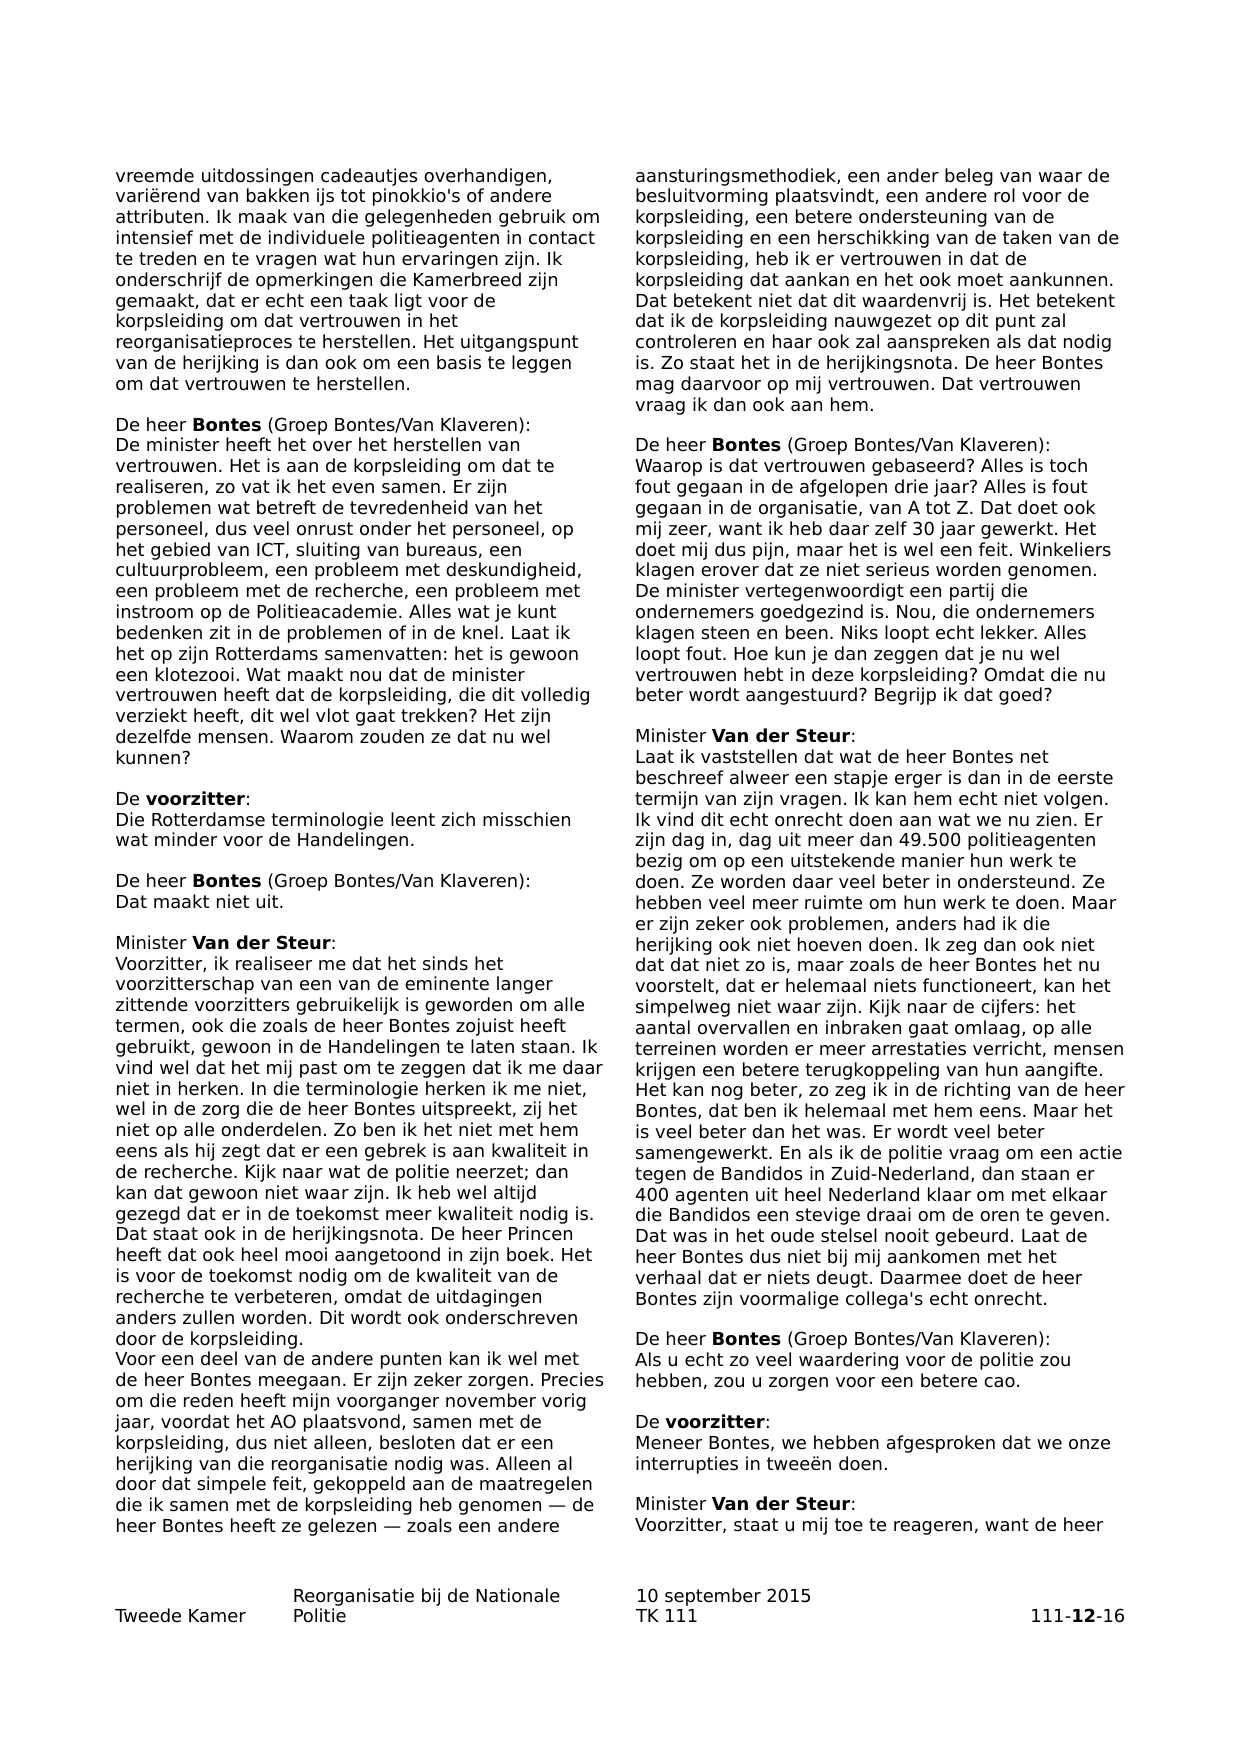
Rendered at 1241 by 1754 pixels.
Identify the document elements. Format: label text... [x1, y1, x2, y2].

text Meneer Bontes, we hebben afgesproken dat we onze interrupties in tweeën doen. [635, 1432, 1125, 1474]
text De heer Bontes (Groep Bontes/Van Klaveren): [635, 435, 1125, 456]
text Voorzitter, staat u mij toe te reageren, want de heer [635, 1515, 1125, 1536]
text Minister Van der Steur: [115, 932, 605, 953]
text Voorzitter, ik realiseer me dat het sinds het voorzitterschap van een van de eminente langer zittende voorzitters gebruikelijk is geworden om alle termen, ook die zoals de heer Bontes zojuist heeft gebruikt, gewoon in de Handelingen te laten staan. Ik vind wel dat het mij past om te zeggen dat ik me daar niet in herken. In die terminologie herken ik me niet, wel in de zorg die de heer Bontes uitspreekt, zij het niet op alle onderdelen. Zo ben ik het niet met hem eens als hij zegt dat er een gebrek is aan kwaliteit in de recherche. Kijk naar wat de politie neerzet; dan kan dat gewoon niet waar zijn. Ik heb wel altijd gezegd dat er in de toekomst meer kwaliteit nodig is. Dat staat ook in de herijkingsnota. De heer Princen heeft dat ook heel mooi aangetoond in zijn boek. Het is voor de toekomst nodig om de kwaliteit van de recherche te verbeteren, omdat de uitdagingen anders zullen worden. Dit wordt ook onderschreven door de korpsleiding. [115, 953, 605, 1349]
text Dat maakt niet uit. [115, 892, 605, 912]
text aansturingsmethodiek, een ander beleg van waar de besluitvorming plaatsvindt, een andere rol voor de korpsleiding, een betere ondersteuning van de korpsleiding en een herschikking van de taken van de korpsleiding, heb ik er vertrouwen in dat de korpsleiding dat aankan en het ook moet aankunnen. Dat betekent niet dat dit waardenvrij is. Het betekent dat ik de korpsleiding nauwgezet op dit punt zal controleren en haar ook zal aanspreken als dat nodig is. Zo staat het in de herijkingsnota. De heer Bontes mag daarvoor op mij vertrouwen. Dat vertrouwen vraag ik dan ook aan hem. [635, 165, 1125, 415]
text Als u echt zo veel waardering voor de politie zou hebben, zou u zorgen voor een betere cao. [635, 1350, 1125, 1392]
text Minister Van der Steur: [635, 1494, 1125, 1515]
text vreemde uitdossingen cadeautjes overhandigen, variërend van bakken ijs tot pinokkio's of andere attributen. Ik maak van die gelegenheden gebruik om intensief met de individuele politieagenten in contact te treden en te vragen wat hun ervaringen zijn. Ik onderschrijf de opmerkingen die Kamerbreed zijn gemaakt, dat er echt een taak ligt voor de korpsleiding om dat vertrouwen in het reorganisatieproces te herstellen. Het uitgangspunt van de herijking is dan ook om een basis te leggen om dat vertrouwen te herstellen. [115, 165, 605, 394]
text De heer Bontes (Groep Bontes/Van Klaveren): [115, 871, 605, 892]
text De heer Bontes (Groep Bontes/Van Klaveren): [115, 414, 605, 435]
text De heer Bontes (Groep Bontes/Van Klaveren): [635, 1329, 1125, 1350]
text Voor een deel van de andere punten kan ik wel met de heer Bontes meegaan. Er zijn zeker zorgen. Precies om die reden heeft mijn voorganger november vorig jaar, voordat het AO plaatsvond, samen met de korpsleiding, dus niet alleen, besloten dat er een herijking van die reorganisatie nodig was. Alleen al door dat simpele feit, gekoppeld aan de maatregelen die ik samen met de korpsleiding heb genomen — de heer Bontes heeft ze gelezen — zoals een andere [115, 1349, 605, 1537]
text Die Rotterdamse terminologie leent zich misschien wat minder voor de Handelingen. [115, 809, 605, 851]
text De minister heeft het over het herstellen van vertrouwen. Het is aan de korpsleiding om dat te realiseren, zo vat ik het even samen. Er zijn problemen wat betreft de tevredenheid van het personeel, dus veel onrust onder het personeel, op het gebied van ICT, sluiting van bureaus, een cultuurprobleem, een probleem met deskundigheid, een probleem met de recherche, een probleem met instroom op de Politieacademie. Alles wat je kunt bedenken zit in de problemen of in de knel. Laat ik het op zijn Rotterdams samenvatten: het is gewoon een klotezooi. Wat maakt nou dat de minister vertrouwen heeft dat de korpsleiding, die dit volledig verziekt heeft, dit wel vlot gaat trekken? Het zijn dezelfde mensen. Waarom zouden ze dat nu wel kunnen? [115, 435, 605, 768]
text Laat ik vaststellen dat wat de heer Bontes net beschreef alweer een stapje erger is dan in de eerste termijn van zijn vragen. Ik kan hem echt niet volgen. Ik vind dit echt onrecht doen aan wat we nu zien. Er zijn dag in, dag uit meer dan 49.500 politieagenten bezig om op een uitstekende manier hun werk te doen. Ze worden daar veel beter in ondersteund. Ze hebben veel meer ruimte om hun werk te doen. Maar er zijn zeker ook problemen, anders had ik die herijking ook niet hoeven doen. Ik zeg dan ook niet dat dat niet zo is, maar zoals de heer Bontes het nu voorstelt, dat er helemaal niets functioneert, kan het simpelweg niet waar zijn. Kijk naar de cijfers: het aantal overvallen en inbraken gaat omlaag, op alle terreinen worden er meer arrestaties verricht, mensen krijgen een betere terugkoppeling van hun aangifte. Het kan nog beter, zo zeg ik in de richting van de heer Bontes, dat ben ik helemaal met hem eens. Maar het is veel beter dan het was. Er wordt veel beter samengewerkt. En als ik de politie vraag om een actie tegen de Bandidos in Zuid-Nederland, dan staan er 400 agenten uit heel Nederland klaar om met elkaar die Bandidos een stevige draai om de oren te geven. Dat was in het oude stelsel nooit gebeurd. Laat de heer Bontes dus niet bij mij aankomen met het verhaal dat er niets deugt. Daarmee doet de heer Bontes zijn voormalige collega's echt onrecht. [635, 747, 1125, 1309]
text Minister Van der Steur: [635, 726, 1125, 747]
text De voorzitter: [115, 788, 605, 809]
text De voorzitter: [635, 1412, 1125, 1432]
text Waarop is dat vertrouwen gebaseerd? Alles is toch fout gegaan in de afgelopen drie jaar? Alles is fout gegaan in de organisatie, van A tot Z. Dat doet ook mij zeer, want ik heb daar zelf 30 jaar gewerkt. Het doet mij dus pijn, maar het is wel een feit. Winkeliers klagen erover dat ze niet serieus worden genomen. De minister vertegenwoordigt een partij die ondernemers goedgezind is. Nou, die ondernemers klagen steen en been. Niks loopt echt lekker. Alles loopt fout. Hoe kun je dan zeggen dat je nu wel vertrouwen hebt in deze korpsleiding? Omdat die nu beter wordt aangestuurd? Begrijp ik dat goed? [635, 456, 1125, 706]
